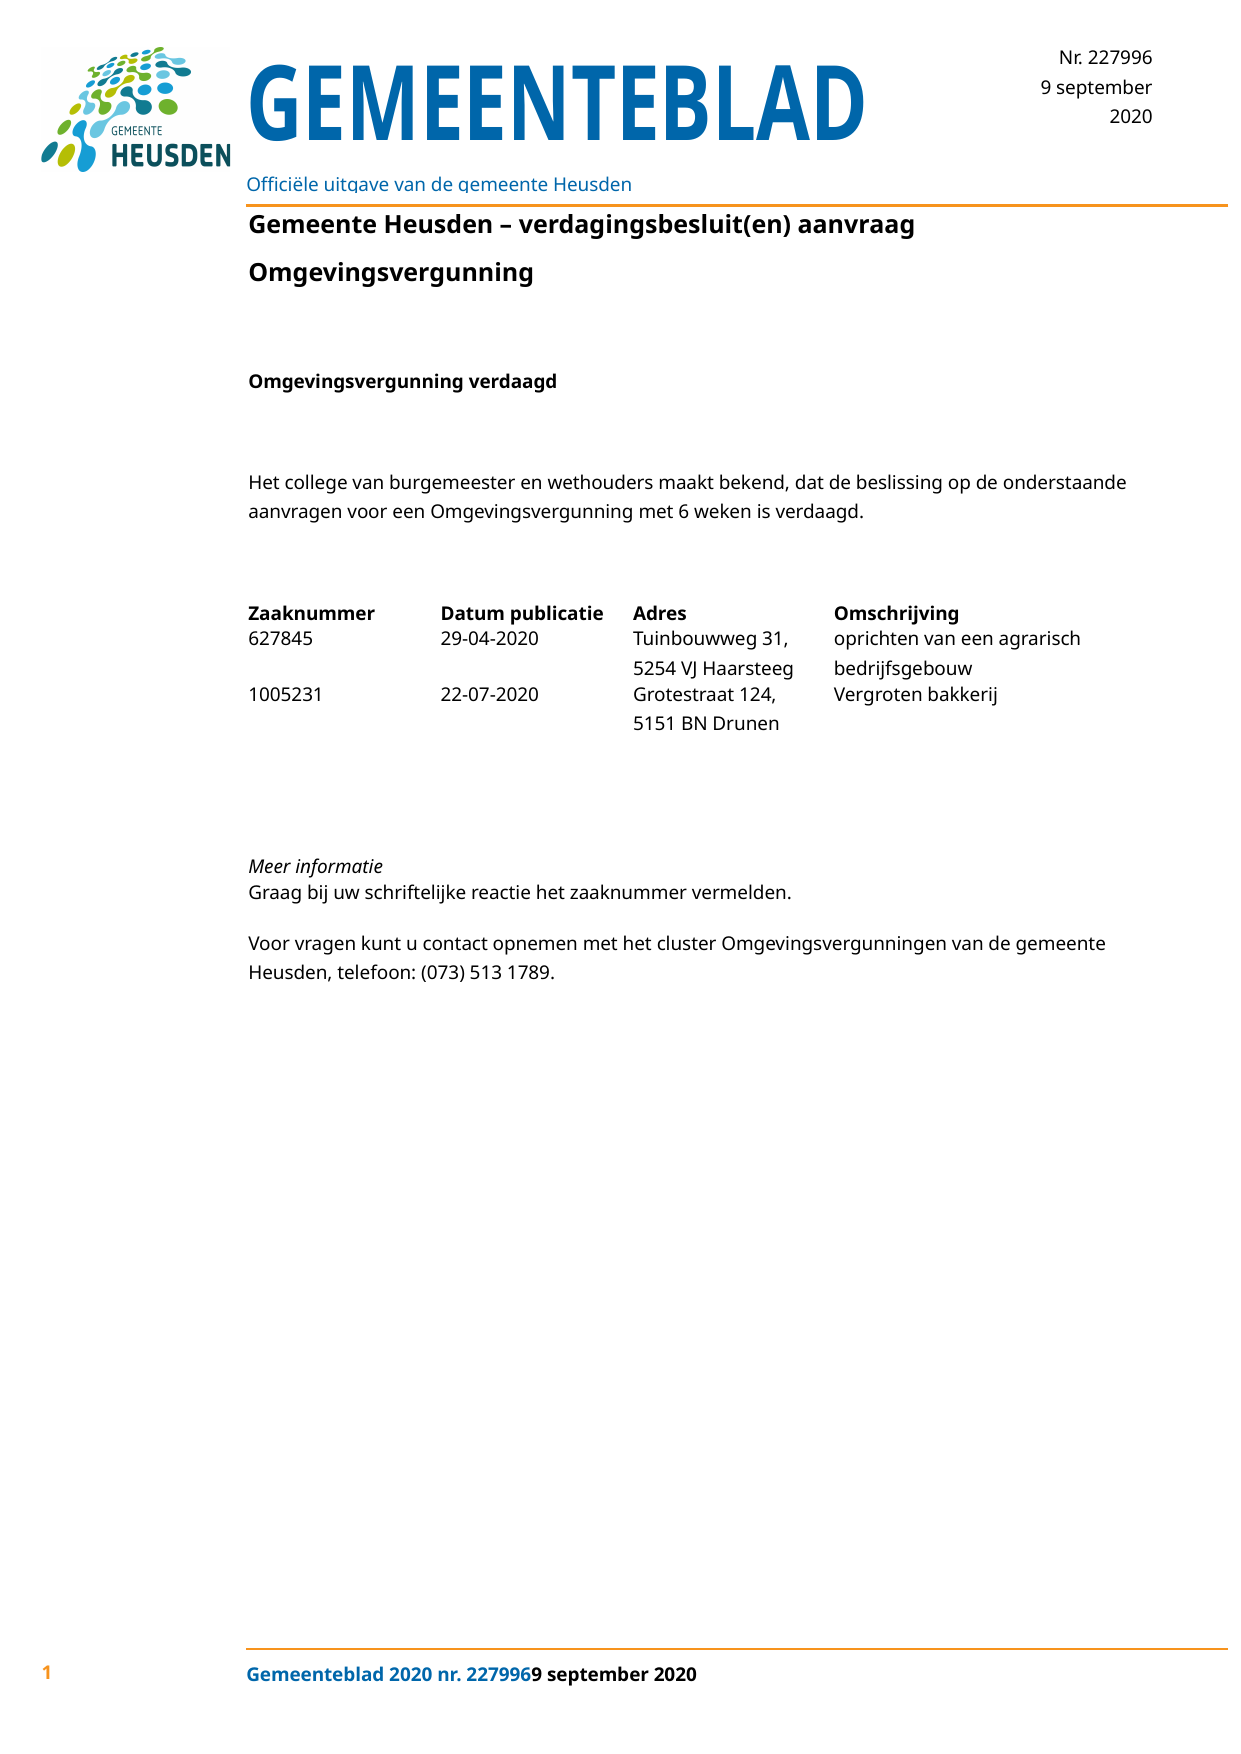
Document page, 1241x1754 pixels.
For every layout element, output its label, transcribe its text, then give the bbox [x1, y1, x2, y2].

text Gemeente Heusden – verdagingsbesluit(en) aanvraag Omgevingsvergunning [248, 207, 1152, 288]
text Omgevingsvergunning verdaagd [248, 368, 1152, 394]
table_cell 22-07-2020 [440, 681, 633, 736]
table_cell Vergroten bakkerij [834, 681, 1152, 736]
picture [41, 47, 231, 172]
table_cell Grotestraat 124, 5151 BN Drunen [633, 681, 834, 736]
text Het college van burgemeester en wethouders maakt bekend, dat de beslissing op de onderstaande aanvragen voor een Omgevingsvergunning met 6 weken is verdaagd. [248, 469, 1152, 524]
table_cell 627845 [248, 625, 440, 681]
text Voor vragen kunt u contact opnemen met het cluster Omgevingsvergunningen van de gemeente Heusden, telefoon: (073) 513 1789. [248, 930, 1152, 985]
table_cell Tuinbouwweg 31, 5254 VJ Haarsteeg [633, 625, 834, 681]
table_header Zaaknummer [248, 600, 440, 625]
table_cell 29-04-2020 [440, 625, 633, 681]
table_cell 1005231 [248, 681, 440, 736]
table_header Adres [633, 600, 834, 625]
text Graag bij uw schriftelijke reactie het zaaknummer vermelden. [248, 879, 1152, 905]
table_header Datum publicatie [440, 600, 633, 625]
table_header Omschrijving [834, 600, 1152, 625]
table_cell oprichten van een agrarisch bedrijfsgebouw [834, 625, 1152, 681]
text Meer informatie [248, 854, 1152, 879]
